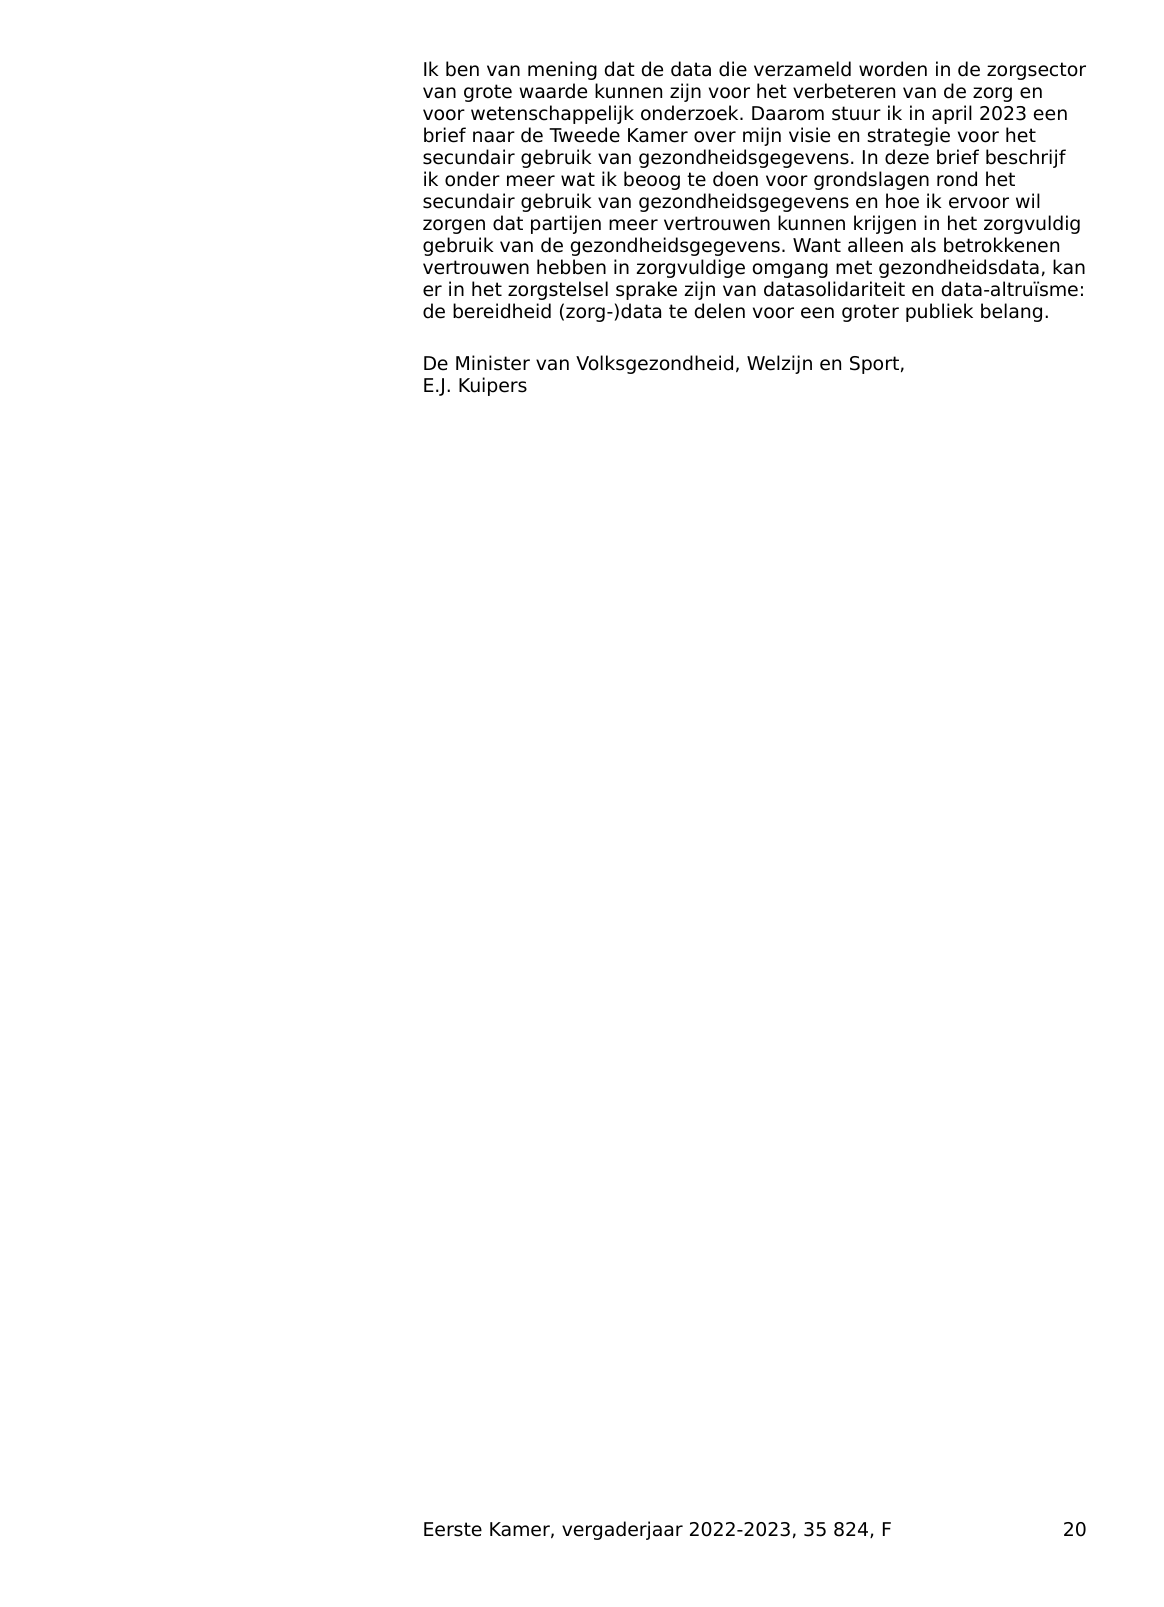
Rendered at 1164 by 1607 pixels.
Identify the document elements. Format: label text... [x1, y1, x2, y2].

text Ik ben van mening dat de data die verzameld worden in de zorgsector van grote waarde kunnen zijn voor het verbeteren van de zorg en voor wetenschappelijk onderzoek. Daarom stuur ik in april 2023 een brief naar de Tweede Kamer over mijn visie en strategie voor het secundair gebruik van gezondheidsgegevens. In deze brief beschrijf ik onder meer wat ik beoog te doen voor grondslagen rond het secundair gebruik van gezondheidsgegevens en hoe ik ervoor wil zorgen dat partijen meer vertrouwen kunnen krijgen in het zorgvuldig gebruik van de gezondheidsgegevens. Want alleen als betrokkenen vertrouwen hebben in zorgvuldige omgang met gezondheidsdata, kan er in het zorgstelsel sprake zijn van datasolidariteit en data-altruïsme: de bereidheid (zorg-)data te delen voor een groter publiek belang. [422, 59, 1087, 323]
text De Minister van Volksgezondheid, Welzijn en Sport, E.J. Kuipers [422, 353, 1087, 397]
